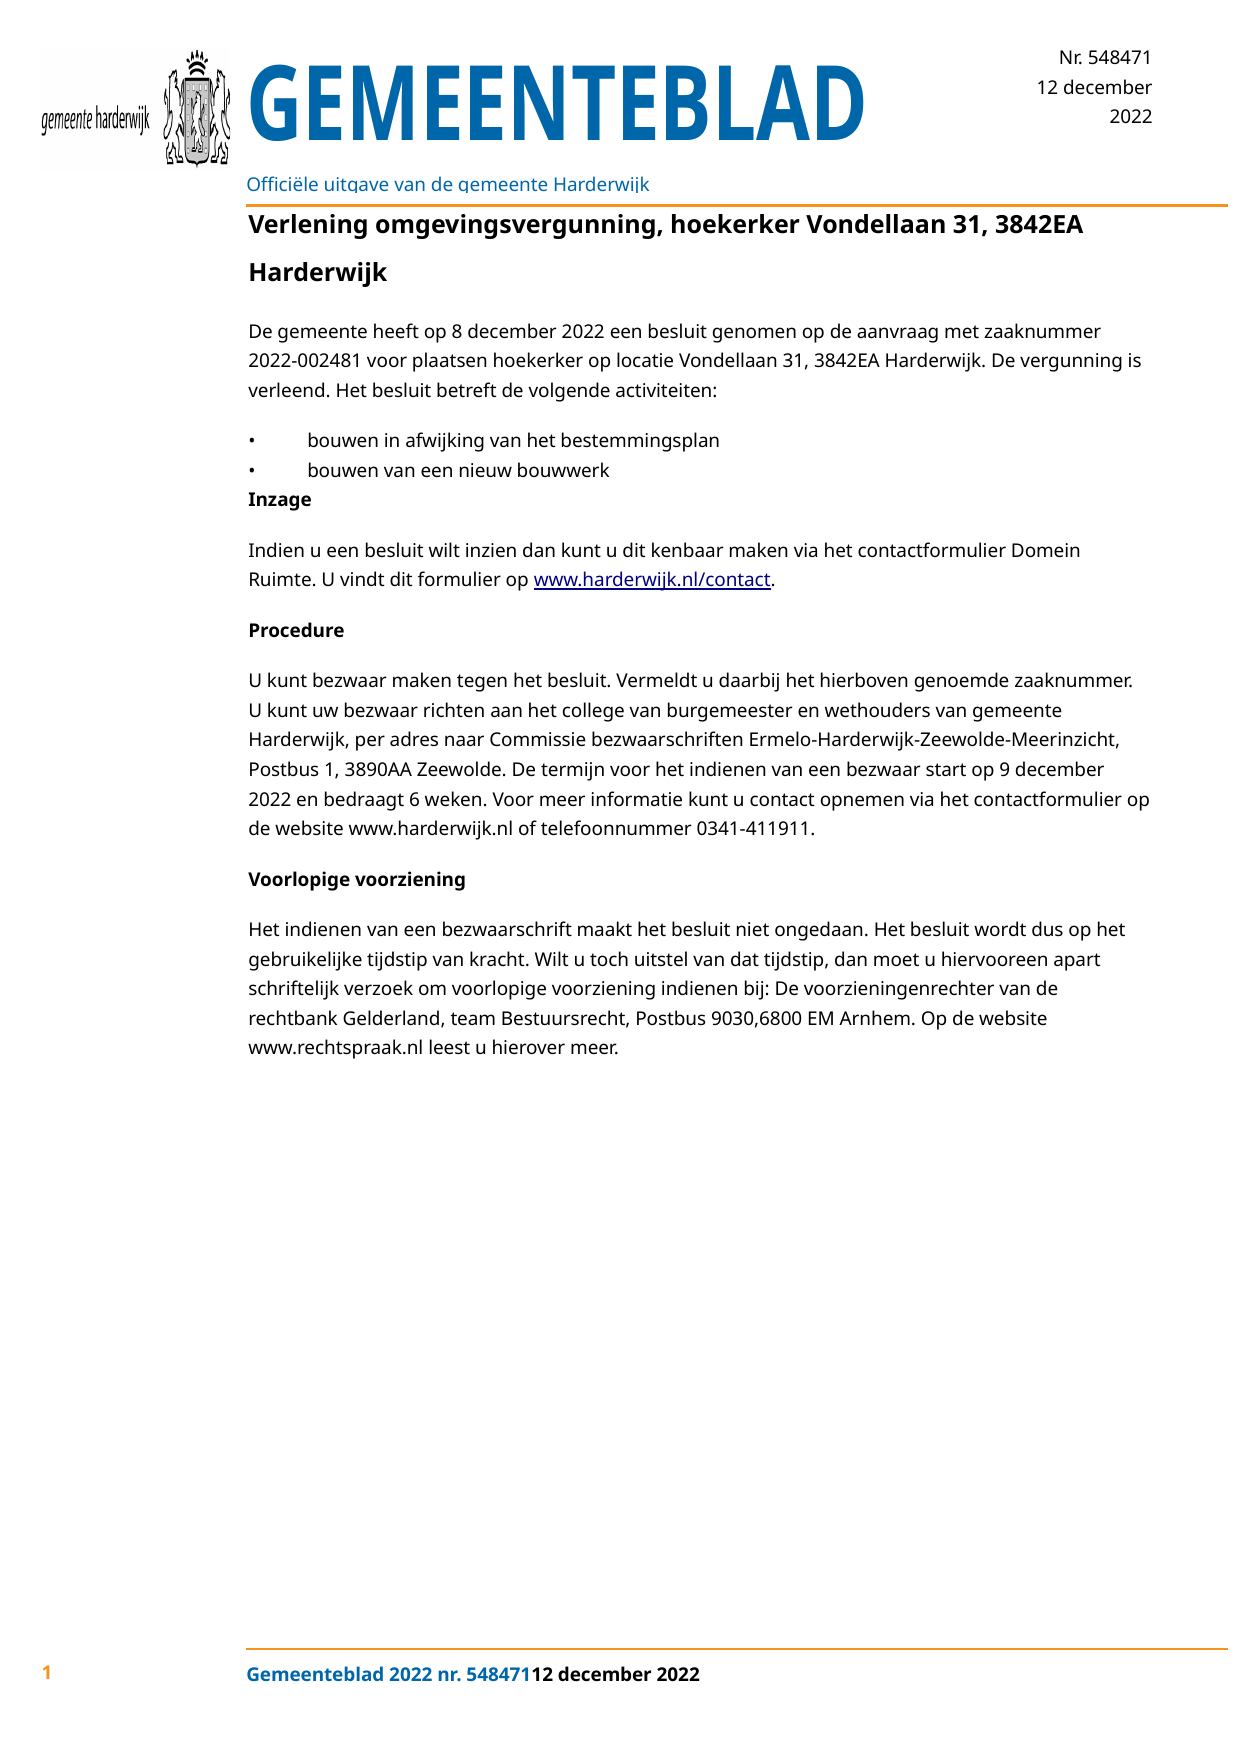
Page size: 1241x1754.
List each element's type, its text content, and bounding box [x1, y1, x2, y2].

picture [41, 47, 231, 172]
text Procedure [248, 617, 1152, 643]
text De gemeente heeft op 8 december 2022 een besluit genomen op de aanvraag met zaaknummer 2022-002481 voor plaatsen hoekerker op locatie Vondellaan 31, 3842EA Harderwijk. De vergunning is verleend. Het besluit betreft de volgende activiteiten: [248, 318, 1152, 403]
text Inzage [248, 487, 1152, 512]
text Voorlopige voorziening [248, 866, 1152, 892]
text Het indienen van een bezwaarschrift maakt het besluit niet ongedaan. Het besluit wordt dus op het gebruikelijke tijdstip van kracht. Wilt u toch uitstel van dat tijdstip, dan moet u hiervooreen apart schriftelijk verzoek om voorlopige voorziening indienen bij: De voorzieningenrechter van de rechtbank Gelderland, team Bestuursrecht, Postbus 9030,6800 EM Arnhem. Op de website www.rechtspraak.nl leest u hierover meer. [248, 916, 1152, 1060]
text U kunt bezwaar maken tegen het besluit. Vermeldt u daarbij het hierboven genoemde zaaknummer. U kunt uw bezwaar richten aan het college van burgemeester en wethouders van gemeente Harderwijk, per adres naar Commissie bezwaarschriften Ermelo-Harderwijk-Zeewolde-Meerinzicht, Postbus 1, 3890AA Zeewolde. De termijn voor het indienen van een bezwaar start op 9 december 2022 en bedraagt 6 weken. Voor meer informatie kunt u contact opnemen via het contactformulier op de website www.harderwijk.nl of telefoonnummer 0341-411911. [248, 667, 1152, 841]
list bouwen in afwijking van het bestemmingsplan [248, 427, 1152, 453]
list bouwen van een nieuw bouwwerk [248, 457, 1152, 483]
text Indien u een besluit wilt inzien dan kunt u dit kenbaar maken via het contactformulier Domein Ruimte. U vindt dit formulier op www.harderwijk.nl/contact. [248, 537, 1152, 592]
text Verlening omgevingsvergunning, hoekerker Vondellaan 31, 3842EA Harderwijk [248, 207, 1152, 288]
